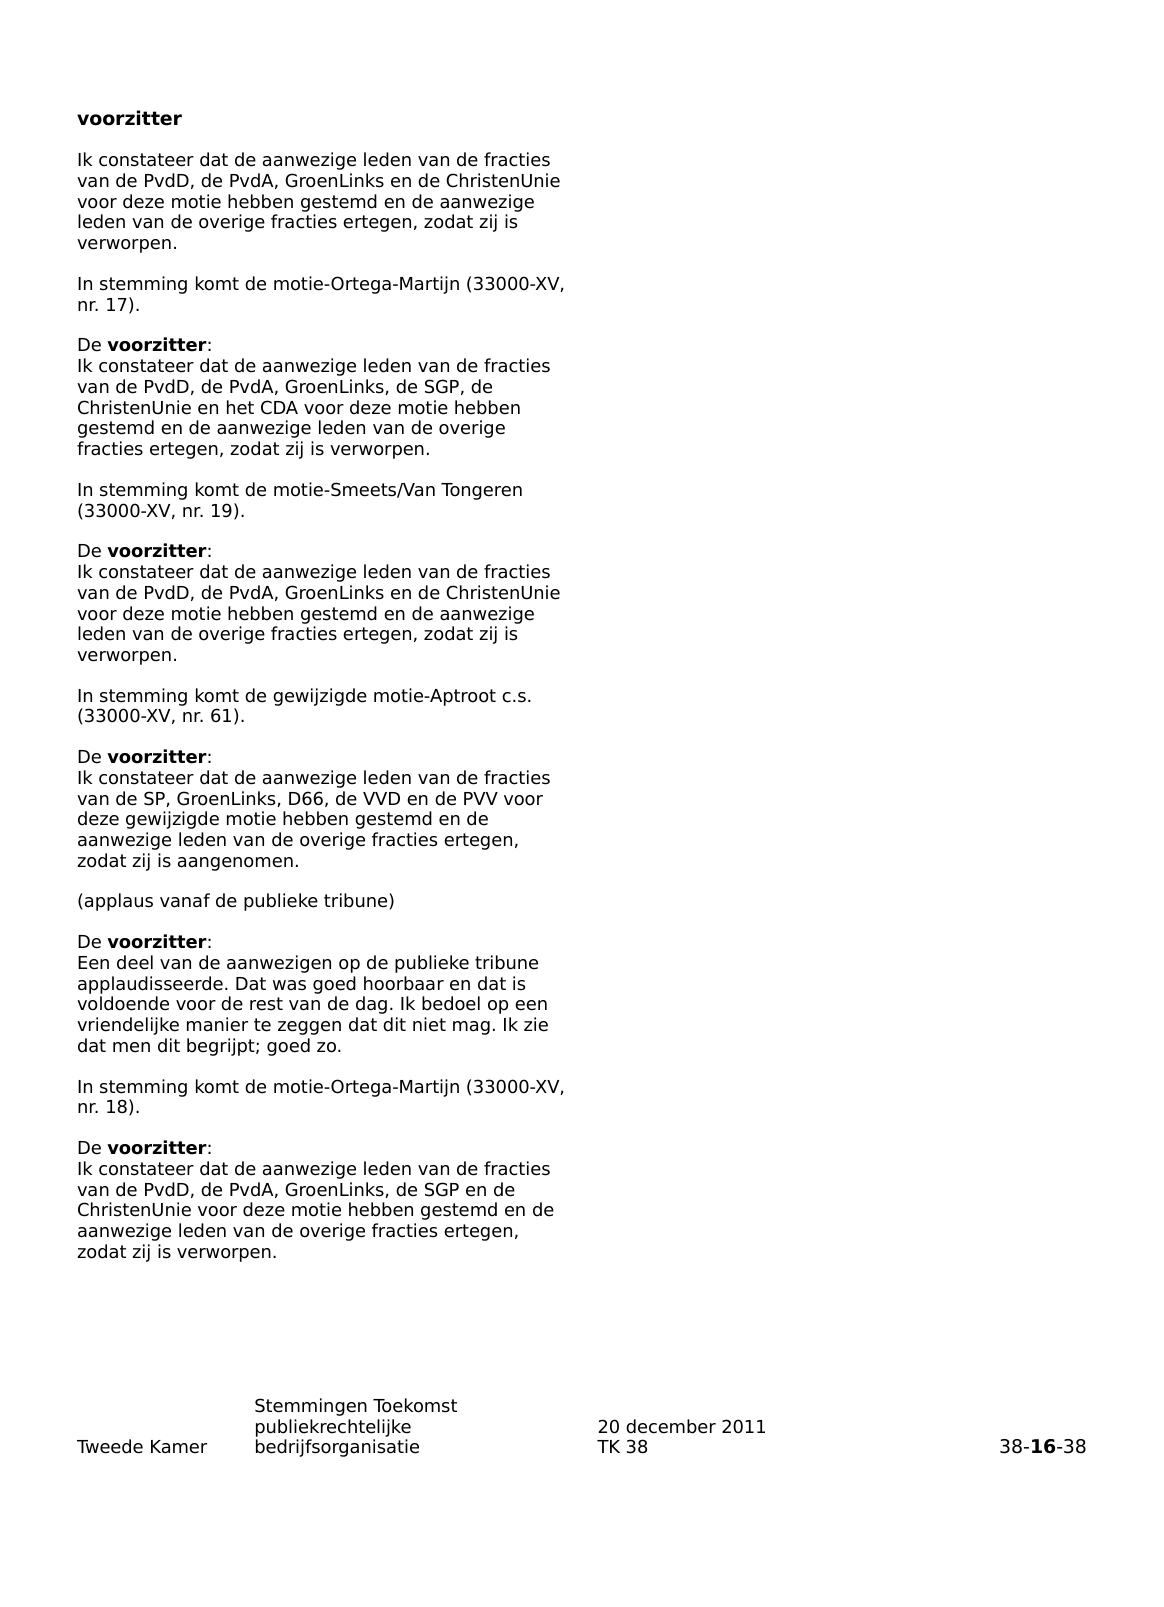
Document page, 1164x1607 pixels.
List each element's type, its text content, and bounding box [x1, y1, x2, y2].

text De voorzitter: [77, 747, 567, 768]
text In stemming komt de motie-Ortega-Martijn (33000-XV, nr. 18). [77, 1076, 567, 1118]
text De voorzitter: [77, 541, 567, 562]
text Ik constateer dat de aanwezige leden van de fracties van de PvdD, de PvdA, GroenLinks, de SGP, de ChristenUnie en het CDA voor deze motie hebben gestemd en de aanwezige leden van de overige fracties ertegen, zodat zij is verworpen. [77, 356, 567, 460]
text Ik constateer dat de aanwezige leden van de fracties van de PvdD, de PvdA, GroenLinks, de SGP en de ChristenUnie voor deze motie hebben gestemd en de aanwezige leden van de overige fracties ertegen, zodat zij is verworpen. [77, 1159, 567, 1262]
text Ik constateer dat de aanwezige leden van de fracties van de PvdD, de PvdA, GroenLinks en de ChristenUnie voor deze motie hebben gestemd en de aanwezige leden van de overige fracties ertegen, zodat zij is verworpen. [77, 150, 567, 254]
text Ik constateer dat de aanwezige leden van de fracties van de PvdD, de PvdA, GroenLinks en de ChristenUnie voor deze motie hebben gestemd en de aanwezige leden van de overige fracties ertegen, zodat zij is verworpen. [77, 562, 567, 666]
text In stemming komt de motie-Ortega-Martijn (33000-XV, nr. 17). [77, 274, 567, 315]
text De voorzitter: [77, 335, 567, 356]
text De voorzitter: [77, 932, 567, 953]
text Ik constateer dat de aanwezige leden van de fracties van de SP, GroenLinks, D66, de VVD en de PVV voor deze gewijzigde motie hebben gestemd en de aanwezige leden van de overige fracties ertegen, zodat zij is aangenomen. [77, 768, 567, 871]
text In stemming komt de motie-Smeets/Van Tongeren (33000-XV, nr. 19). [77, 480, 567, 521]
text Een deel van de aanwezigen op de publieke tribune applaudisseerde. Dat was goed hoorbaar en dat is voldoende voor de rest van de dag. Ik bedoel op een vriendelijke manier te zeggen dat dit niet mag. Ik zie dat men dit begrijpt; goed zo. [77, 953, 567, 1056]
text In stemming komt de gewijzigde motie-Aptroot c.s. (33000-XV, nr. 61). [77, 686, 567, 727]
text (applaus vanaf de publieke tribune) [77, 891, 567, 912]
text De voorzitter: [77, 1138, 567, 1159]
